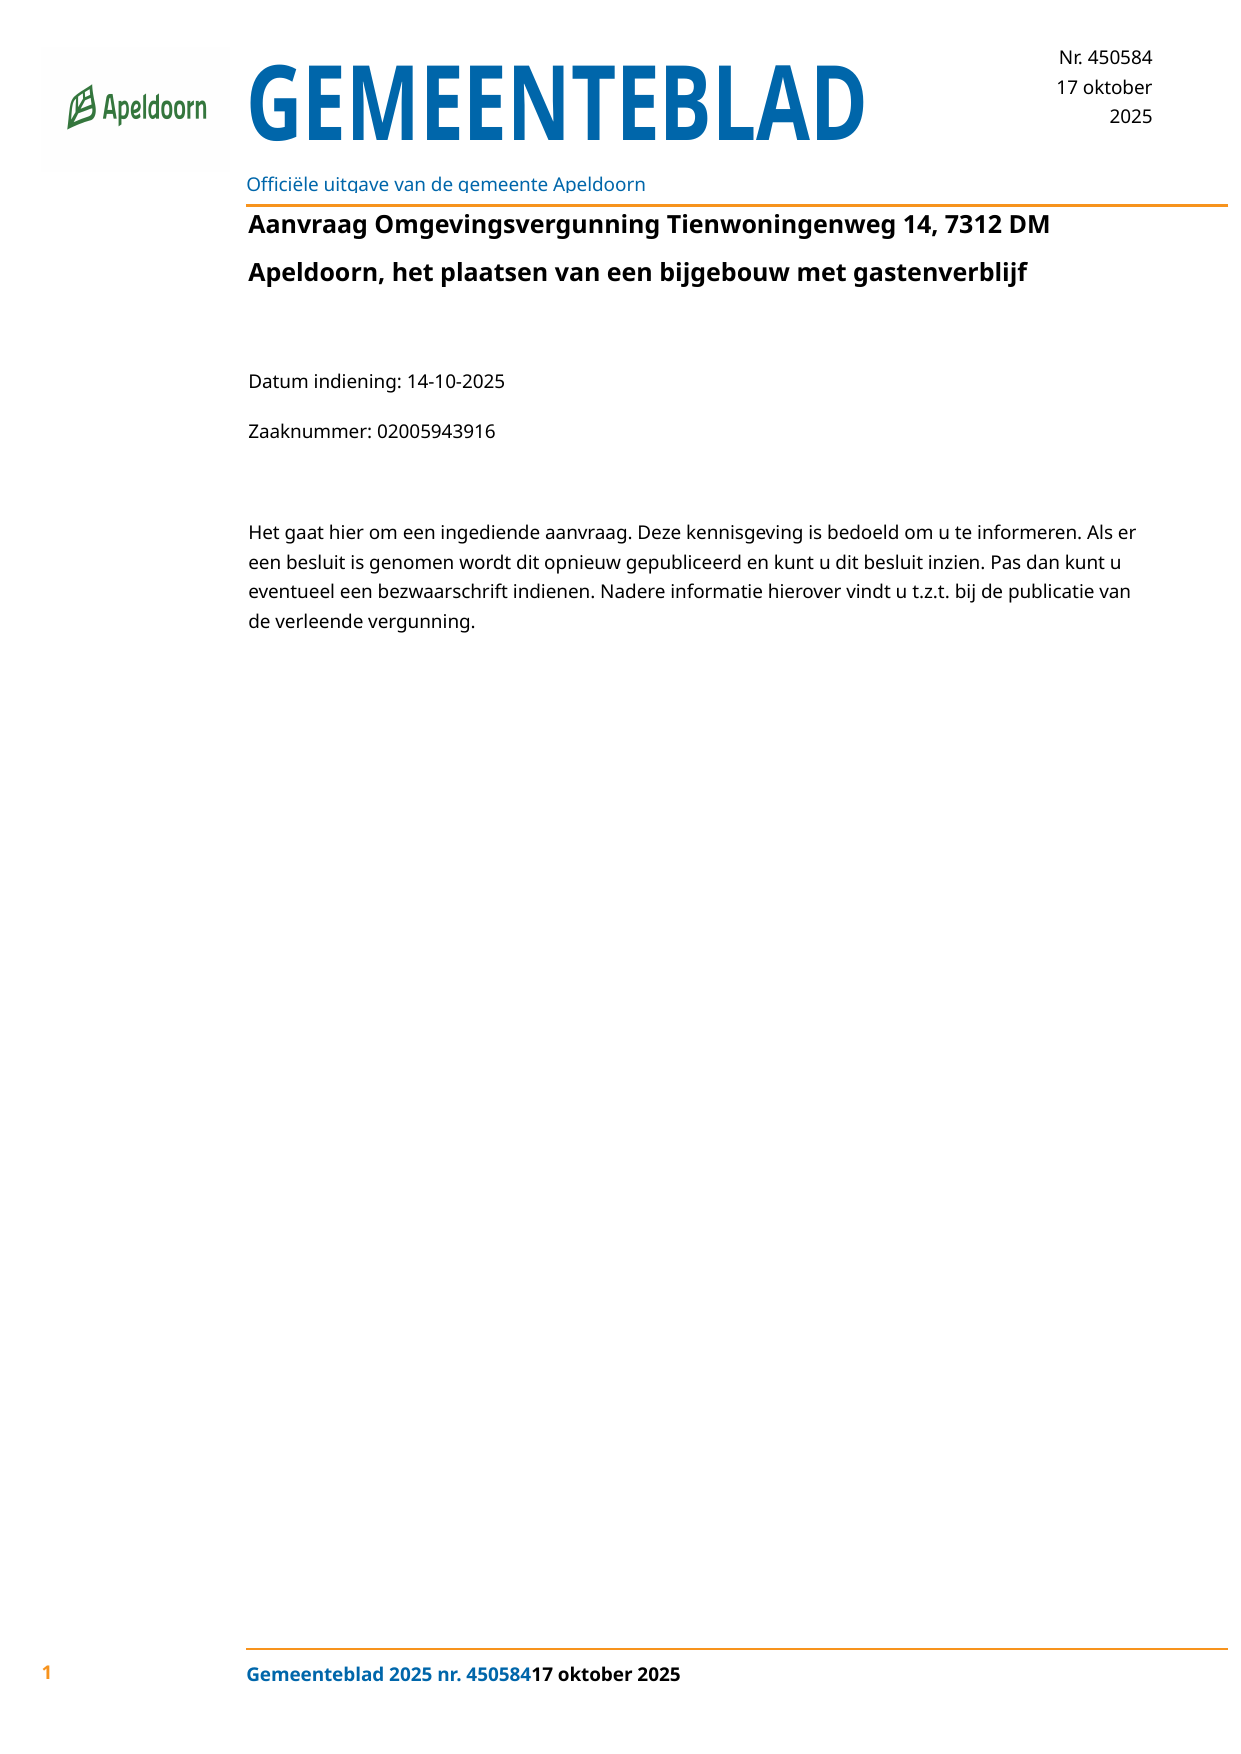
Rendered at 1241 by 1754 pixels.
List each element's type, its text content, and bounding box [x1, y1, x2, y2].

text Aanvraag Omgevingsvergunning Tienwoningenweg 14, 7312 DM Apeldoorn, het plaatsen van een bijgebouw met gastenverblijf [248, 207, 1152, 288]
text Het gaat hier om een ingediende aanvraag. Deze kennisgeving is bedoeld om u te informeren. Als er een besluit is genomen wordt dit opnieuw gepubliceerd en kunt u dit besluit inzien. Pas dan kunt u eventueel een bezwaarschrift indienen. Nadere informatie hierover vindt u t.z.t. bij de publicatie van de verleende vergunning. [248, 519, 1152, 634]
picture [41, 47, 231, 172]
text Zaaknummer: 02005943916 [248, 419, 1152, 444]
text Datum indiening: 14-10-2025 [248, 368, 1152, 394]
